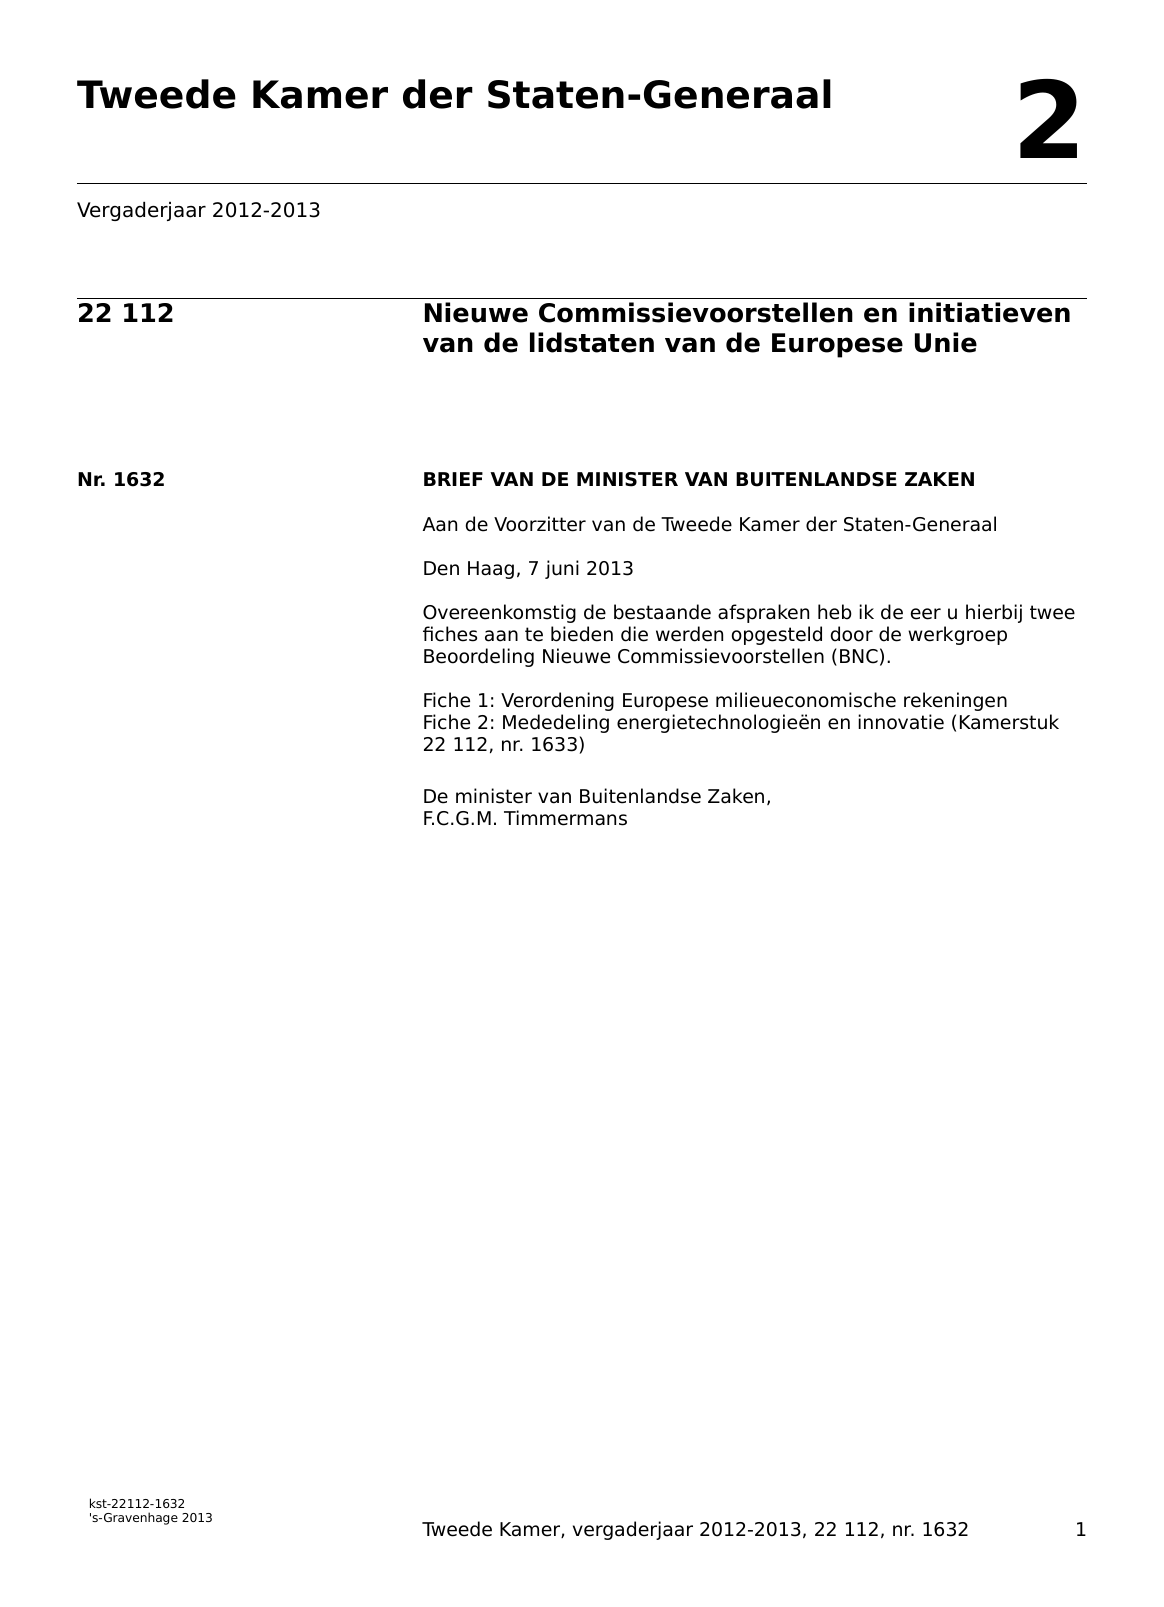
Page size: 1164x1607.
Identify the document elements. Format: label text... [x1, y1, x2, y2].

text Den Haag, 7 juni 2013 [422, 558, 1087, 580]
table_header Tweede Kamer der Staten-Generaal [77, 59, 886, 183]
text Overeenkomstig de bestaande afspraken heb ik de eer u hierbij twee fiches aan te bieden die werden opgesteld door de werkgroep Beoordeling Nieuwe Commissievoorstellen (BNC). [422, 602, 1087, 668]
text De minister van Buitenlandse Zaken, F.C.G.M. Timmermans [422, 786, 1087, 830]
subtitle Nr. 1632 BRIEF VAN DE MINISTER VAN BUITENLANDSE ZAKEN [77, 469, 1087, 491]
table_header 2 [886, 59, 1087, 183]
text kst-22112-1632 [88, 1497, 323, 1511]
table_cell Vergaderjaar 2012-2013 [77, 184, 1087, 298]
text Aan de Voorzitter van de Tweede Kamer der Staten-Generaal [422, 513, 1087, 536]
text 's-Gravenhage 2013 [88, 1511, 323, 1525]
text Fiche 1: Verordening Europese milieueconomische rekeningen [422, 690, 1087, 712]
text Fiche 2: Mededeling energietechnologieën en innovatie (Kamerstuk 22 112, nr. 1633) [422, 712, 1087, 756]
subtitle 22 112 Nieuwe Commissievoorstellen en initiatieven van de lidstaten van de Europese Unie [77, 299, 1087, 358]
